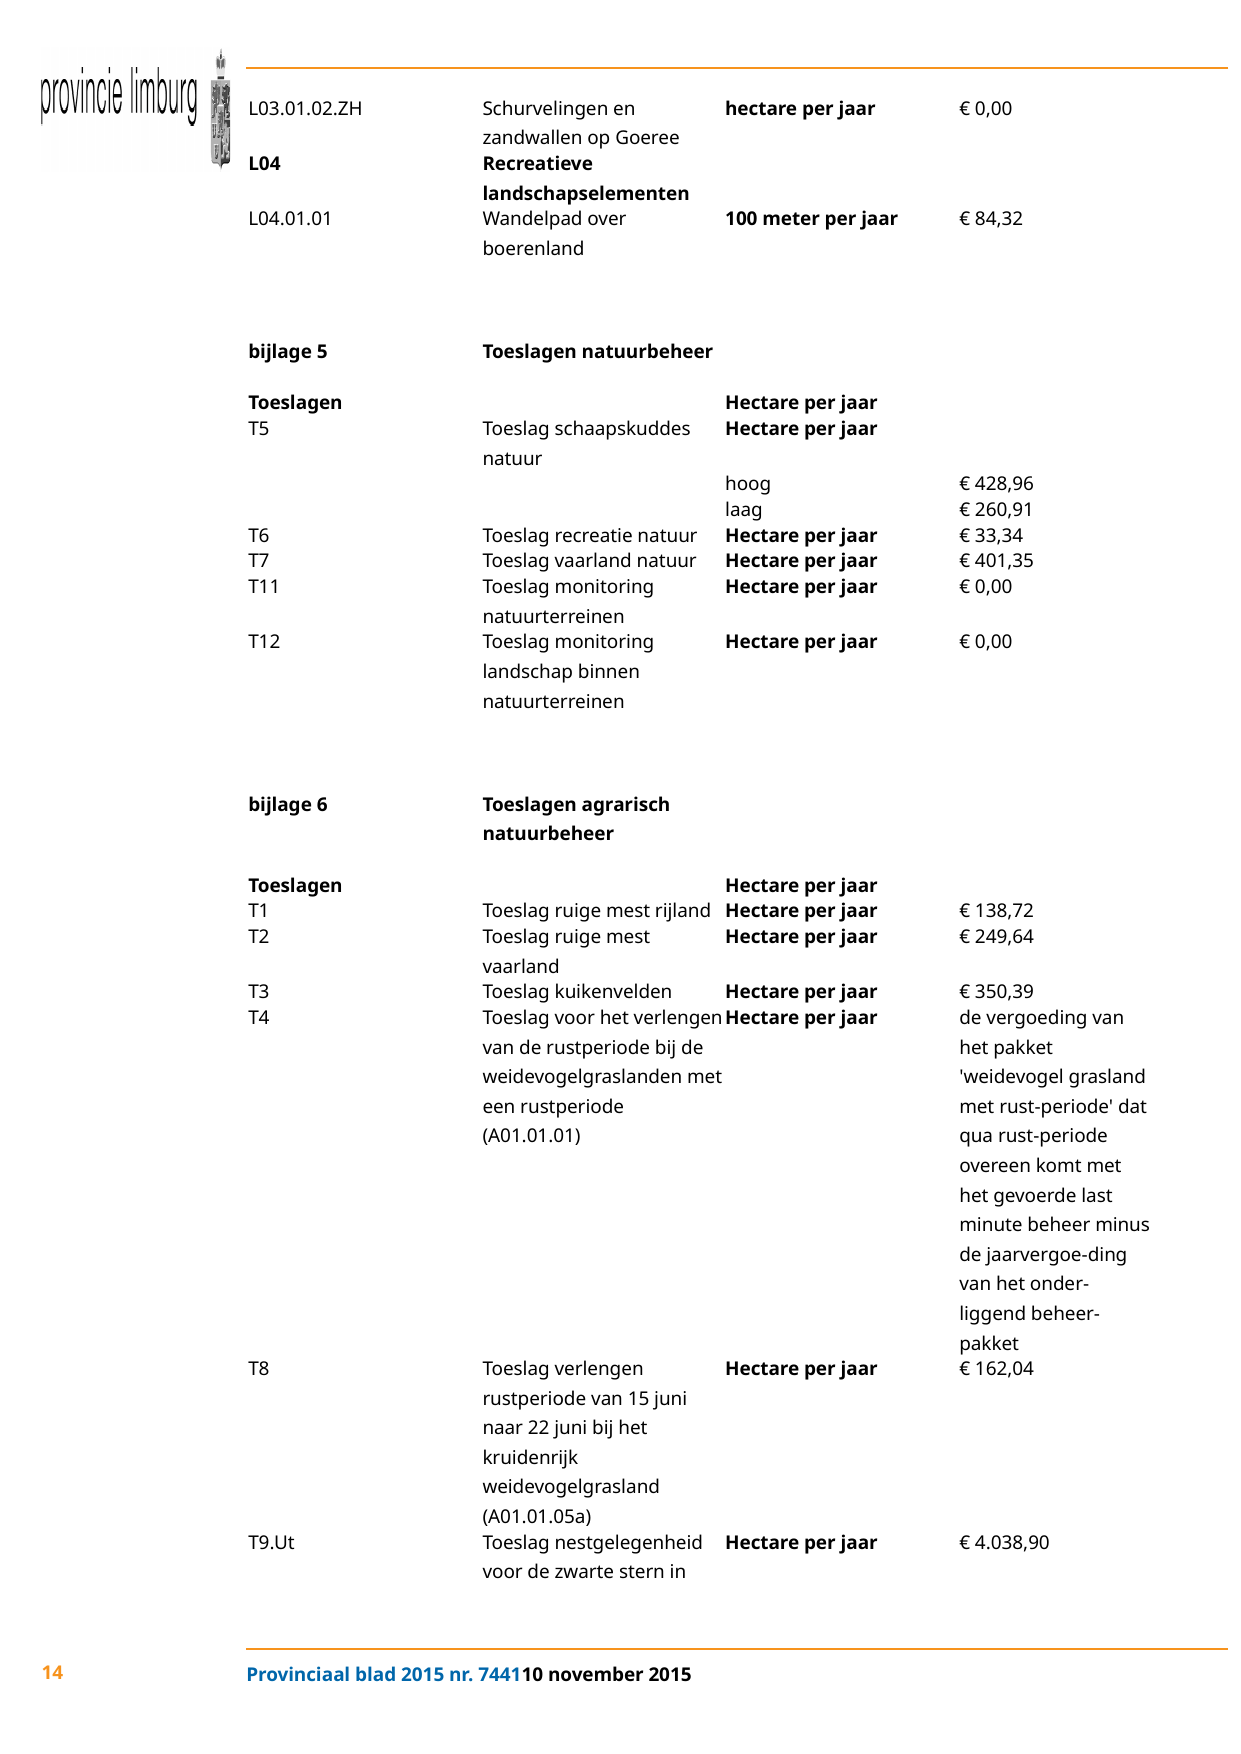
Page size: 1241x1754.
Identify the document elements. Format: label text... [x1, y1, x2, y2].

table_cell [248, 714, 482, 739]
table_cell € 0,00 [959, 95, 1152, 150]
table_cell Toeslag ruige mest vaarland [482, 923, 725, 978]
table_cell [725, 714, 959, 739]
table_cell € 428,96 [959, 470, 1152, 496]
table_cell [482, 470, 725, 496]
table_cell Toeslag verlengen rustperiode van 15 juni naar 22 juni bij het kruidenrijk weidevogelgrasland (A01.01.05a) [482, 1355, 725, 1529]
table_cell Recreatieve landschapselementen [482, 150, 725, 205]
table_header Toeslagen agrarisch natuurbeheer [482, 791, 725, 846]
table_cell Hectare per jaar [725, 1529, 959, 1584]
table_cell € 84,32 [959, 205, 1152, 261]
table_cell [248, 470, 482, 496]
table_cell Toeslag monitoring natuurterreinen [482, 573, 725, 629]
table_cell L03.01.02.ZH [248, 95, 482, 150]
table_cell [959, 150, 1152, 205]
table_cell [725, 261, 959, 286]
table_cell Toeslag monitoring landschap binnen natuurterreinen [482, 629, 725, 713]
table_cell hoog [725, 470, 959, 496]
table_cell T3 [248, 979, 482, 1004]
table_cell T12 [248, 629, 482, 713]
table_cell T1 [248, 898, 482, 923]
table_cell [959, 846, 1152, 872]
table_cell € 33,34 [959, 522, 1152, 548]
table_cell Hectare per jaar [725, 629, 959, 713]
table_cell Hectare per jaar [725, 548, 959, 573]
table_cell [959, 872, 1152, 897]
table_cell [482, 714, 725, 739]
table_cell € 350,39 [959, 979, 1152, 1004]
table_cell Toeslag schaapskuddes natuur [482, 415, 725, 470]
table_cell T7 [248, 548, 482, 573]
table_cell [248, 496, 482, 522]
table_cell T11 [248, 573, 482, 629]
table_cell [248, 364, 482, 389]
table_cell [482, 389, 725, 415]
table_header [959, 338, 1152, 364]
table_cell Hectare per jaar [725, 389, 959, 415]
table_cell Hectare per jaar [725, 979, 959, 1004]
table_cell [482, 261, 725, 286]
table_cell Toeslag kuikenvelden [482, 979, 725, 1004]
table_cell Hectare per jaar [725, 923, 959, 978]
table_cell Toeslagen [248, 389, 482, 415]
table_cell laag [725, 496, 959, 522]
table_cell L04.01.01 [248, 205, 482, 261]
table_cell T9.Ut [248, 1529, 482, 1584]
table_cell [248, 846, 482, 872]
table_cell Toeslag ruige mest rijland [482, 898, 725, 923]
table_cell T8 [248, 1355, 482, 1529]
table_cell [482, 364, 725, 389]
table_cell Hectare per jaar [725, 898, 959, 923]
table_header [959, 791, 1152, 846]
table_cell € 0,00 [959, 573, 1152, 629]
table_cell [482, 496, 725, 522]
table_cell T6 [248, 522, 482, 548]
table_cell [959, 261, 1152, 286]
table_cell Toeslag nestgelegenheid voor de zwarte stern in [482, 1529, 725, 1584]
table_cell [725, 846, 959, 872]
picture [41, 47, 231, 172]
table_cell Hectare per jaar [725, 573, 959, 629]
table_cell [482, 872, 725, 897]
table_cell Hectare per jaar [725, 415, 959, 470]
table_cell Toeslag vaarland natuur [482, 548, 725, 573]
table_cell T2 [248, 923, 482, 978]
table_cell Wandelpad over boerenland [482, 205, 725, 261]
table_cell Hectare per jaar [725, 872, 959, 897]
table_cell € 4.038,90 [959, 1529, 1152, 1584]
table_cell T4 [248, 1004, 482, 1355]
table_cell € 0,00 [959, 629, 1152, 713]
table_cell € 249,64 [959, 923, 1152, 978]
table_cell 100 meter per jaar [725, 205, 959, 261]
table_cell [959, 714, 1152, 739]
table_cell L04 [248, 150, 482, 205]
table_cell Hectare per jaar [725, 1004, 959, 1355]
table_header [725, 338, 959, 364]
table_cell [725, 150, 959, 205]
table_cell Toeslag voor het verlengen van de rustperiode bij de weidevogelgraslanden met een rustperiode (A01.01.01) [482, 1004, 725, 1355]
table_cell € 260,91 [959, 496, 1152, 522]
table_cell Hectare per jaar [725, 1355, 959, 1529]
table_header bijlage 5 [248, 338, 482, 364]
table_cell de vergoeding van het pakket 'weidevogel grasland met rust-periode' dat qua rust-periode overeen komt met het gevoerde last minute beheer minus de jaarvergoe-ding van het onder-liggend beheer-pakket [959, 1004, 1152, 1355]
table_cell hectare per jaar [725, 95, 959, 150]
table_header [725, 791, 959, 846]
table_cell [482, 846, 725, 872]
table_cell [959, 389, 1152, 415]
table_cell Toeslagen [248, 872, 482, 897]
table_cell [725, 364, 959, 389]
table_cell € 138,72 [959, 898, 1152, 923]
table_header Toeslagen natuurbeheer [482, 338, 725, 364]
table_cell Schurvelingen en zandwallen op Goeree [482, 95, 725, 150]
table_cell Hectare per jaar [725, 522, 959, 548]
table_cell € 401,35 [959, 548, 1152, 573]
table_cell € 162,04 [959, 1355, 1152, 1529]
table_cell [959, 364, 1152, 389]
table_cell Toeslag recreatie natuur [482, 522, 725, 548]
table_cell [959, 415, 1152, 470]
table_cell T5 [248, 415, 482, 470]
table_header bijlage 6 [248, 791, 482, 846]
table_cell [248, 261, 482, 286]
